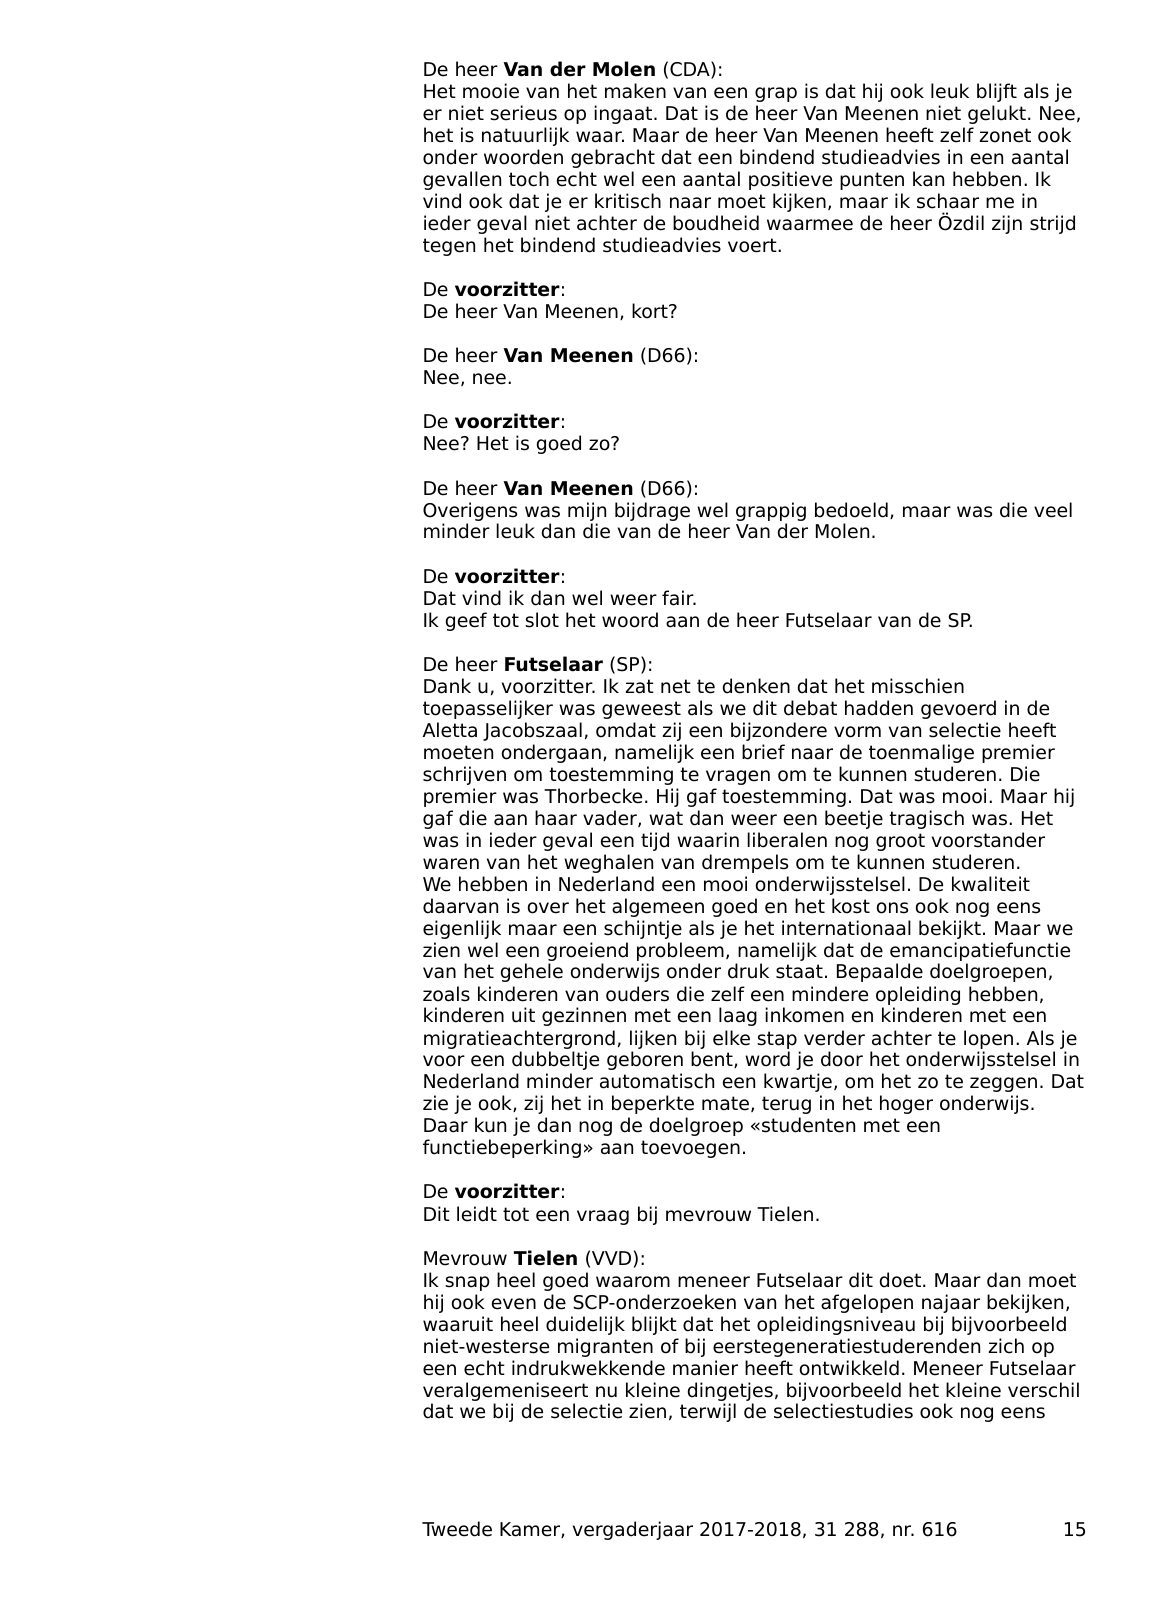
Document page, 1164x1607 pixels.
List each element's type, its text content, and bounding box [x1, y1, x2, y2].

text Mevrouw Tielen (VVD): [422, 1248, 1087, 1269]
text Het mooie van het maken van een grap is dat hij ook leuk blijft als je er niet serieus op ingaat. Dat is de heer Van Meenen niet gelukt. Nee, het is natuurlijk waar. Maar de heer Van Meenen heeft zelf zonet ook onder woorden gebracht dat een bindend studieadvies in een aantal gevallen toch echt wel een aantal positieve punten kan hebben. Ik vind ook dat je er kritisch naar moet kijken, maar ik schaar me in ieder geval niet achter de boudheid waarmee de heer Özdil zijn strijd tegen het bindend studieadvies voert. [422, 81, 1087, 257]
text De heer Van Meenen (D66): [422, 477, 1087, 499]
text Dank u, voorzitter. Ik zat net te denken dat het misschien toepasselijker was geweest als we dit debat hadden gevoerd in de Aletta Jacobszaal, omdat zij een bijzondere vorm van selectie heeft moeten ondergaan, namelijk een brief naar de toenmalige premier schrijven om toestemming te vragen om te kunnen studeren. Die premier was Thorbecke. Hij gaf toestemming. Dat was mooi. Maar hij gaf die aan haar vader, wat dan weer een beetje tragisch was. Het was in ieder geval een tijd waarin liberalen nog groot voorstander waren van het weghalen van drempels om te kunnen studeren. [422, 676, 1087, 873]
text Ik snap heel goed waarom meneer Futselaar dit doet. Maar dan moet hij ook even de SCP-onderzoeken van het afgelopen najaar bekijken, waaruit heel duidelijk blijkt dat het opleidingsniveau bij bijvoorbeeld niet-westerse migranten of bij eerstegeneratiestuderenden zich op een echt indrukwekkende manier heeft ontwikkeld. Meneer Futselaar veralgemeniseert nu kleine dingetjes, bijvoorbeeld het kleine verschil dat we bij de selectie zien, terwijl de selectiestudies ook nog eens [422, 1269, 1087, 1423]
text De heer Van Meenen, kort? [422, 301, 1087, 323]
text Ik geef tot slot het woord aan de heer Futselaar van de SP. [422, 609, 1087, 632]
text De voorzitter: [422, 411, 1087, 433]
text De heer Van Meenen (D66): [422, 345, 1087, 367]
text De voorzitter: [422, 279, 1087, 301]
text De voorzitter: [422, 1181, 1087, 1203]
text We hebben in Nederland een mooi onderwijsstelsel. De kwaliteit daarvan is over het algemeen goed en het kost ons ook nog eens eigenlijk maar een schijntje als je het internationaal bekijkt. Maar we zien wel een groeiend probleem, namelijk dat de emancipatiefunctie van het gehele onderwijs onder druk staat. Bepaalde doelgroepen, zoals kinderen van ouders die zelf een mindere opleiding hebben, kinderen uit gezinnen met een laag inkomen en kinderen met een migratieachtergrond, lijken bij elke stap verder achter te lopen. Als je voor een dubbeltje geboren bent, word je door het onderwijsstelsel in Nederland minder automatisch een kwartje, om het zo te zeggen. Dat zie je ook, zij het in beperkte mate, terug in het hoger onderwijs. Daar kun je dan nog de doelgroep «studenten met een functiebeperking» aan toevoegen. [422, 873, 1087, 1159]
text Nee? Het is goed zo? [422, 433, 1087, 455]
text Nee, nee. [422, 367, 1087, 389]
text De heer Van der Molen (CDA): [422, 59, 1087, 81]
text Dat vind ik dan wel weer fair. [422, 588, 1087, 609]
text De voorzitter: [422, 566, 1087, 588]
text De heer Futselaar (SP): [422, 654, 1087, 676]
text Overigens was mijn bijdrage wel grappig bedoeld, maar was die veel minder leuk dan die van de heer Van der Molen. [422, 499, 1087, 543]
text Dit leidt tot een vraag bij mevrouw Tielen. [422, 1203, 1087, 1225]
